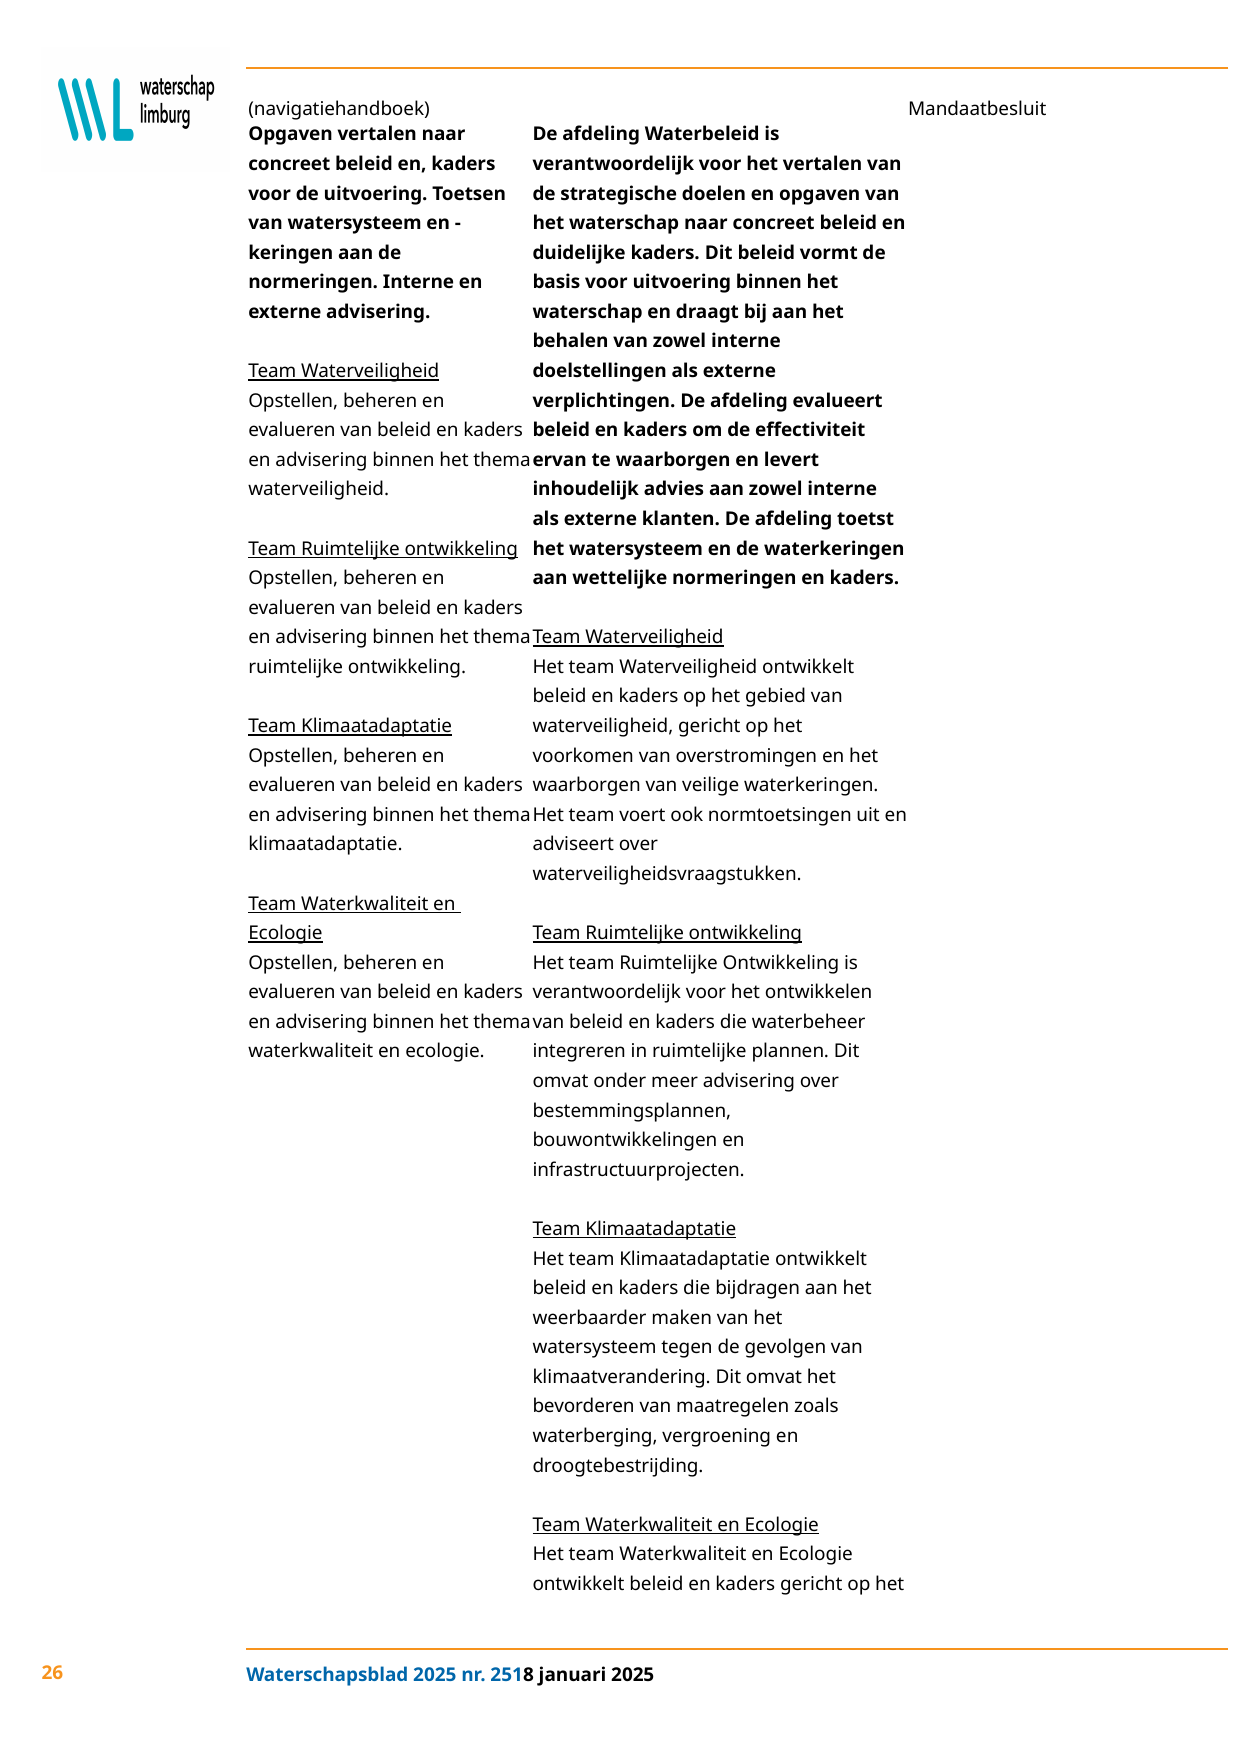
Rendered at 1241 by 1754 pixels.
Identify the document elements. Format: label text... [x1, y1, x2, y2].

table_header Mandaatbesluit [908, 95, 1152, 121]
table_cell [908, 121, 1152, 1596]
table_header [532, 95, 908, 121]
table_cell Opgaven vertalen naar concreet beleid en, kaders voor de uitvoering. Toetsen van watersysteem en - keringen aan de normeringen. Interne en externe advisering. Team Waterveiligheid Opstellen, beheren en evalueren van beleid en kaders en advisering binnen het thema waterveiligheid. Team Ruimtelijke ontwikkeling Opstellen, beheren en evalueren van beleid en kaders en advisering binnen het thema ruimtelijke ontwikkeling. Team Klimaatadaptatie Opstellen, beheren en evalueren van beleid en kaders en advisering binnen het thema klimaatadaptatie. Team Waterkwaliteit en Ecologie Opstellen, beheren en evalueren van beleid en kaders en advisering binnen het thema waterkwaliteit en ecologie. [248, 121, 532, 1596]
table_cell De afdeling Waterbeleid is verantwoordelijk voor het vertalen van de strategische doelen en opgaven van het waterschap naar concreet beleid en duidelijke kaders. Dit beleid vormt de basis voor uitvoering binnen het waterschap en draagt bij aan het behalen van zowel interne doelstellingen als externe verplichtingen. De afdeling evalueert beleid en kaders om de effectiviteit ervan te waarborgen en levert inhoudelijk advies aan zowel interne als externe klanten. De afdeling toetst het watersysteem en de waterkeringen aan wettelijke normeringen en kaders. Team Waterveiligheid Het team Waterveiligheid ontwikkelt beleid en kaders op het gebied van waterveiligheid, gericht op het voorkomen van overstromingen en het waarborgen van veilige waterkeringen. Het team voert ook normtoetsingen uit en adviseert over waterveiligheidsvraagstukken. Team Ruimtelijke ontwikkeling Het team Ruimtelijke Ontwikkeling is verantwoordelijk voor het ontwikkelen van beleid en kaders die waterbeheer integreren in ruimtelijke plannen. Dit omvat onder meer advisering over bestemmingsplannen, bouwontwikkelingen en infrastructuurprojecten. Team Klimaatadaptatie Het team Klimaatadaptatie ontwikkelt beleid en kaders die bijdragen aan het weerbaarder maken van het watersysteem tegen de gevolgen van klimaatverandering. Dit omvat het bevorderen van maatregelen zoals waterberging, vergroening en droogtebestrijding. Team Waterkwaliteit en Ecologie Het team Waterkwaliteit en Ecologie ontwikkelt beleid en kaders gericht op het [532, 121, 908, 1596]
picture [41, 47, 231, 172]
table_header (navigatiehandboek) [248, 95, 532, 121]
